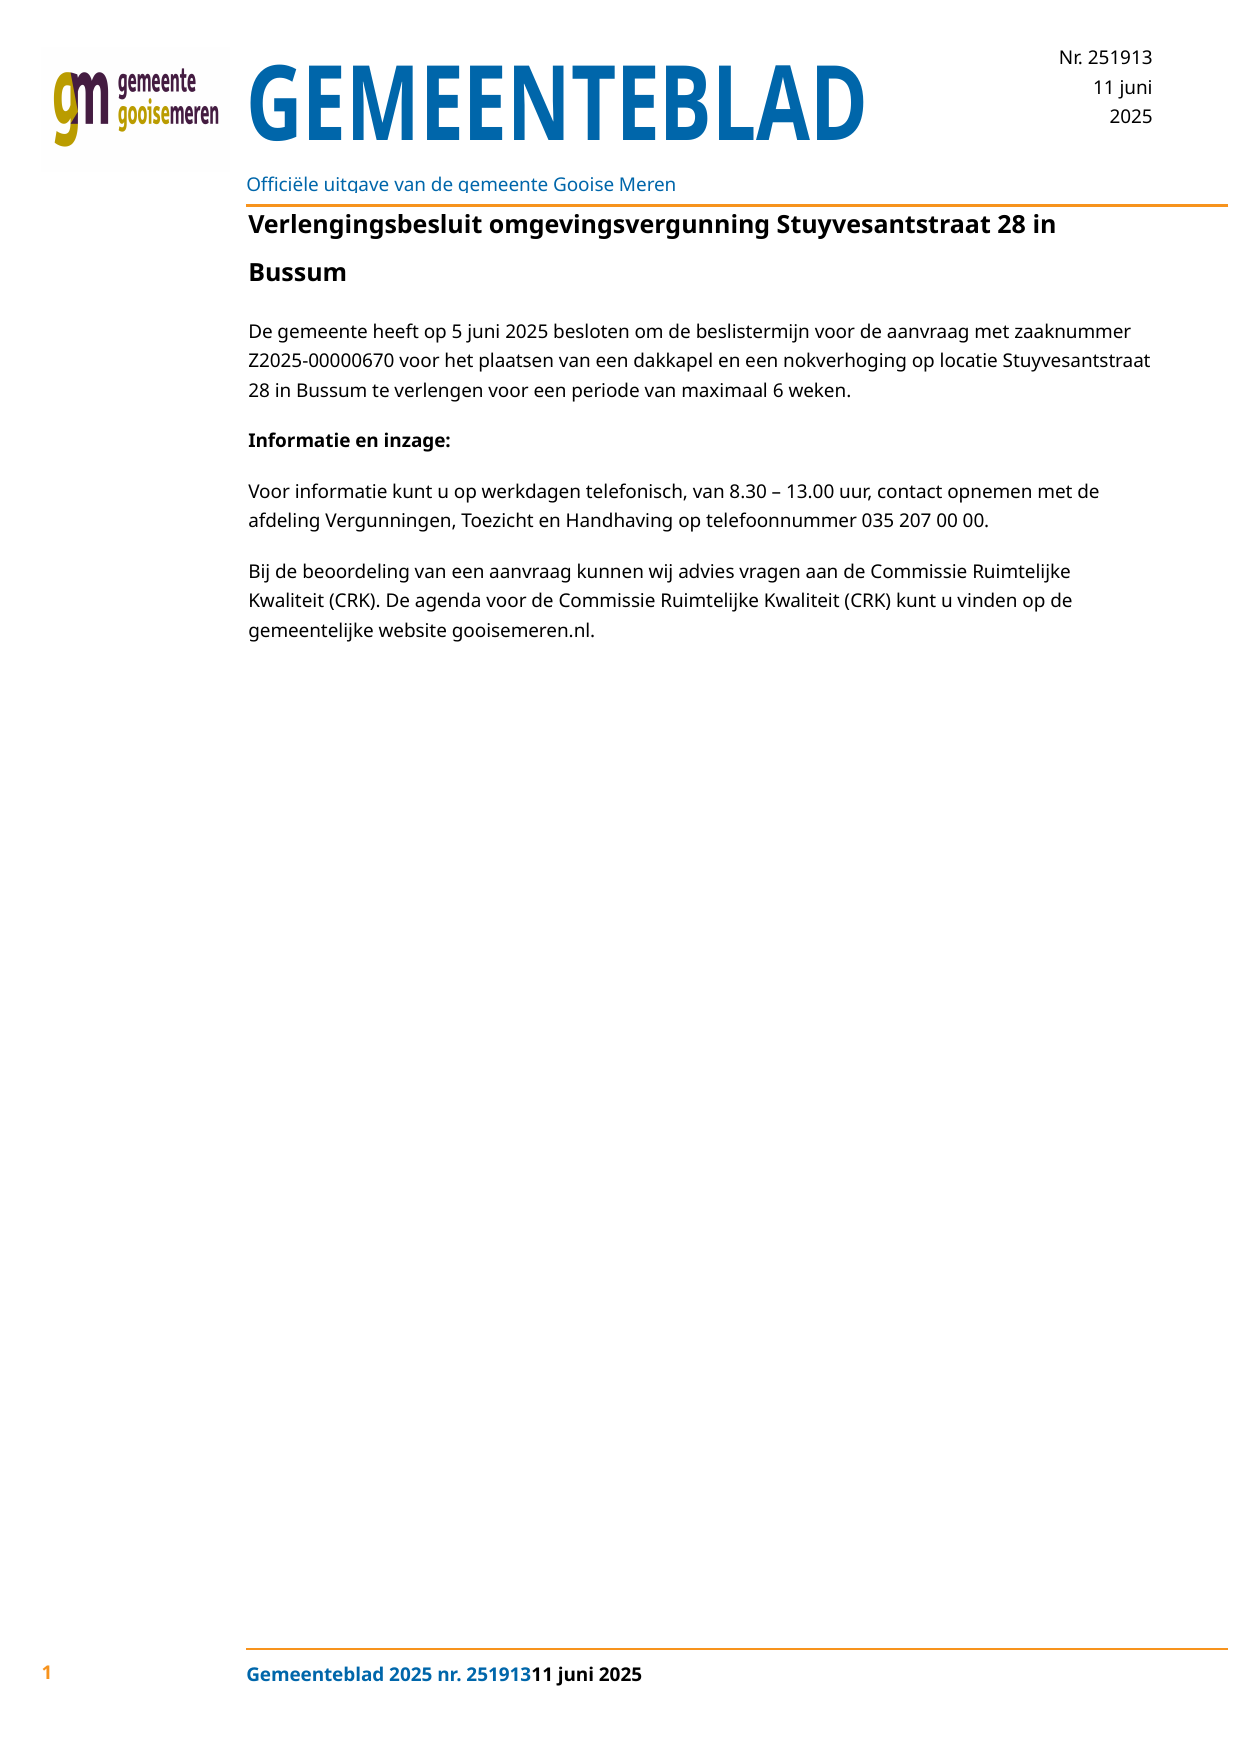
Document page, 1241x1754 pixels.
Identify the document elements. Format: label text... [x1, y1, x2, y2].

text Voor informatie kunt u op werkdagen telefonisch, van 8.30 – 13.00 uur, contact opnemen met de afdeling Vergunningen, Toezicht en Handhaving op telefoonnummer 035 207 00 00. [248, 478, 1152, 533]
picture [41, 47, 231, 172]
text Informatie en inzage: [248, 427, 1152, 453]
text De gemeente heeft op 5 juni 2025 besloten om de beslistermijn voor de aanvraag met zaaknummer Z2025-00000670 voor het plaatsen van een dakkapel en een nokverhoging op locatie Stuyvesantstraat 28 in Bussum te verlengen voor een periode van maximaal 6 weken. [248, 318, 1152, 403]
text Bij de beoordeling van een aanvraag kunnen wij advies vragen aan de Commissie Ruimtelijke Kwaliteit (CRK). De agenda voor de Commissie Ruimtelijke Kwaliteit (CRK) kunt u vinden op de gemeentelijke website gooisemeren.nl. [248, 558, 1152, 643]
text Verlengingsbesluit omgevingsvergunning Stuyvesantstraat 28 in Bussum [248, 207, 1152, 288]
